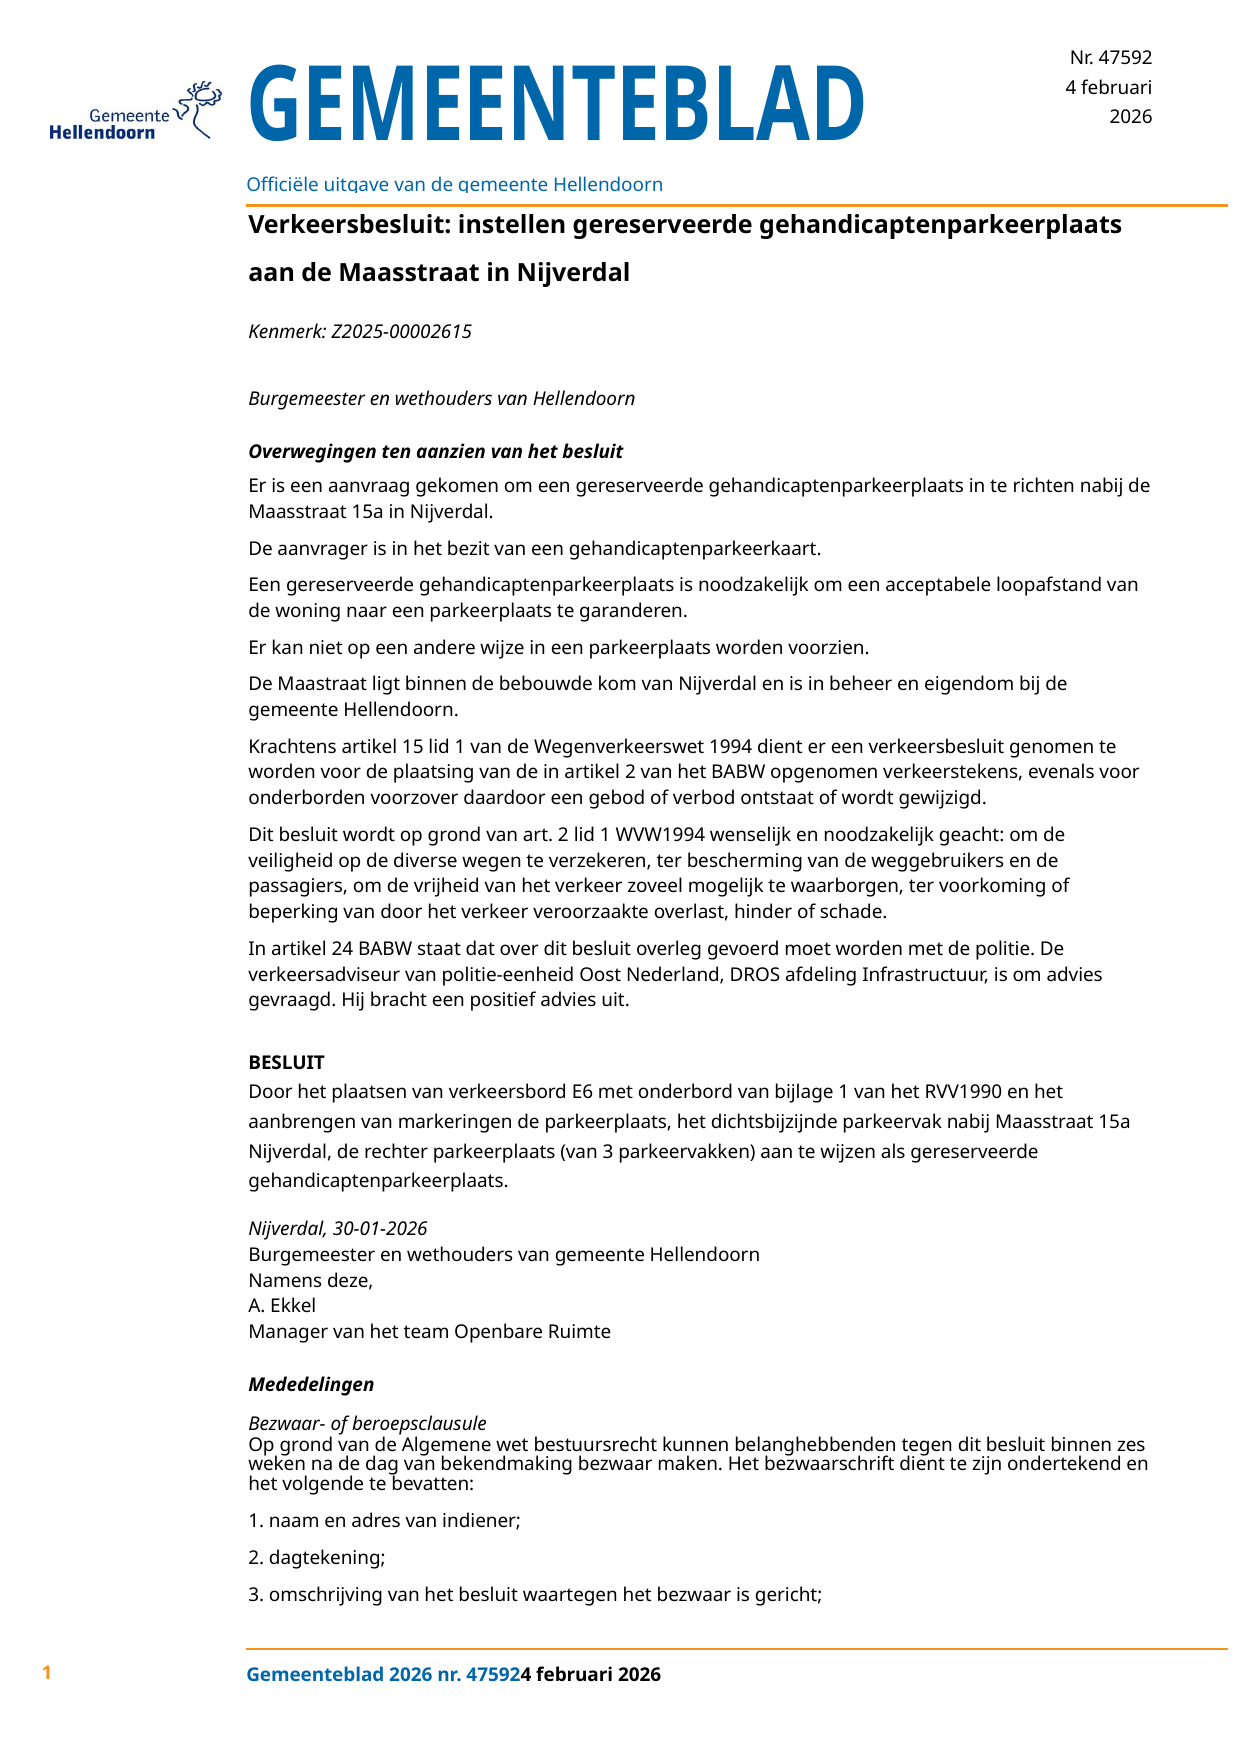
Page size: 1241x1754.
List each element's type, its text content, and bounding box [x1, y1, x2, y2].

text Mededelingen [248, 1371, 1152, 1397]
text Op grond van de Algemene wet bestuursrecht kunnen belanghebbenden tegen dit besluit binnen zes weken na de dag van bekendmaking bezwaar maken. Het bezwaarschrift dient te zijn ondertekend en het volgende te bevatten: [248, 1436, 1152, 1494]
text 2. dagtekening; [248, 1549, 1152, 1568]
text Verkeersbesluit: instellen gereserveerde gehandicaptenparkeerplaats aan de Maasstraat in Nijverdal [248, 207, 1152, 288]
picture [41, 47, 231, 172]
text Bezwaar- of beroepsclausule [248, 1410, 1152, 1436]
text Burgemeester en wethouders van Hellendoorn [248, 386, 1152, 411]
text 1. naam en adres van indiener; [248, 1512, 1152, 1531]
text Een gereserveerde gehandicaptenparkeerplaats is noodzakelijk om een acceptabele loopafstand van de woning naar een parkeerplaats te garanderen. [248, 572, 1152, 623]
text Namens deze, [248, 1267, 1152, 1292]
text A. Ekkel [248, 1292, 1152, 1318]
text Er kan niet op een andere wijze in een parkeerplaats worden voorzien. [248, 634, 1152, 660]
text Manager van het team Openbare Ruimte [248, 1318, 1152, 1344]
text 3. omschrijving van het besluit waartegen het bezwaar is gericht; [248, 1586, 1152, 1605]
text Overwegingen ten aanzien van het besluit [248, 438, 1152, 464]
text Door het plaatsen van verkeersbord E6 met onderbord van bijlage 1 van het RVV1990 en het aanbrengen van markeringen de parkeerplaats, het dichtsbijzijnde parkeervak nabij Maasstraat 15a Nijverdal, de rechter parkeerplaats (van 3 parkeervakken) aan te wijzen als gereserveerde gehandicaptenparkeerplaats. [248, 1079, 1152, 1193]
text De aanvrager is in het bezit van een gehandicaptenparkeerkaart. [248, 535, 1152, 561]
text Krachtens artikel 15 lid 1 van de Wegenverkeerswet 1994 dient er een verkeersbesluit genomen te worden voor de plaatsing van de in artikel 2 van het BABW opgenomen verkeerstekens, evenals voor onderborden voorzover daardoor een gebod of verbod ontstaat of wordt gewijzigd. [248, 733, 1152, 810]
text BESLUIT [248, 1049, 1152, 1075]
text De Maastraat ligt binnen de bebouwde kom van Nijverdal en is in beheer en eigendom bij de gemeente Hellendoorn. [248, 671, 1152, 722]
text Nijverdal, 30-01-2026 [248, 1215, 1152, 1241]
text Er is een aanvraag gekomen om een gereserveerde gehandicaptenparkeerplaats in te richten nabij de Maasstraat 15a in Nijverdal. [248, 472, 1152, 524]
text Kenmerk: Z2025-00002615 [248, 318, 1152, 344]
text Burgemeester en wethouders van gemeente Hellendoorn [248, 1241, 1152, 1267]
text Dit besluit wordt op grond van art. 2 lid 1 WVW1994 wenselijk en noodzakelijk geacht: om de veiligheid op de diverse wegen te verzekeren, ter bescherming van de weggebruikers en de passagiers, om de vrijheid van het verkeer zoveel mogelijk te waarborgen, ter voorkoming of beperking van door het verkeer veroorzaakte overlast, hinder of schade. [248, 821, 1152, 924]
text In artikel 24 BABW staat dat over dit besluit overleg gevoerd moet worden met de politie. De verkeersadviseur van politie-eenheid Oost Nederland, DROS afdeling Infrastructuur, is om advies gevraagd. Hij bracht een positief advies uit. [248, 935, 1152, 1012]
